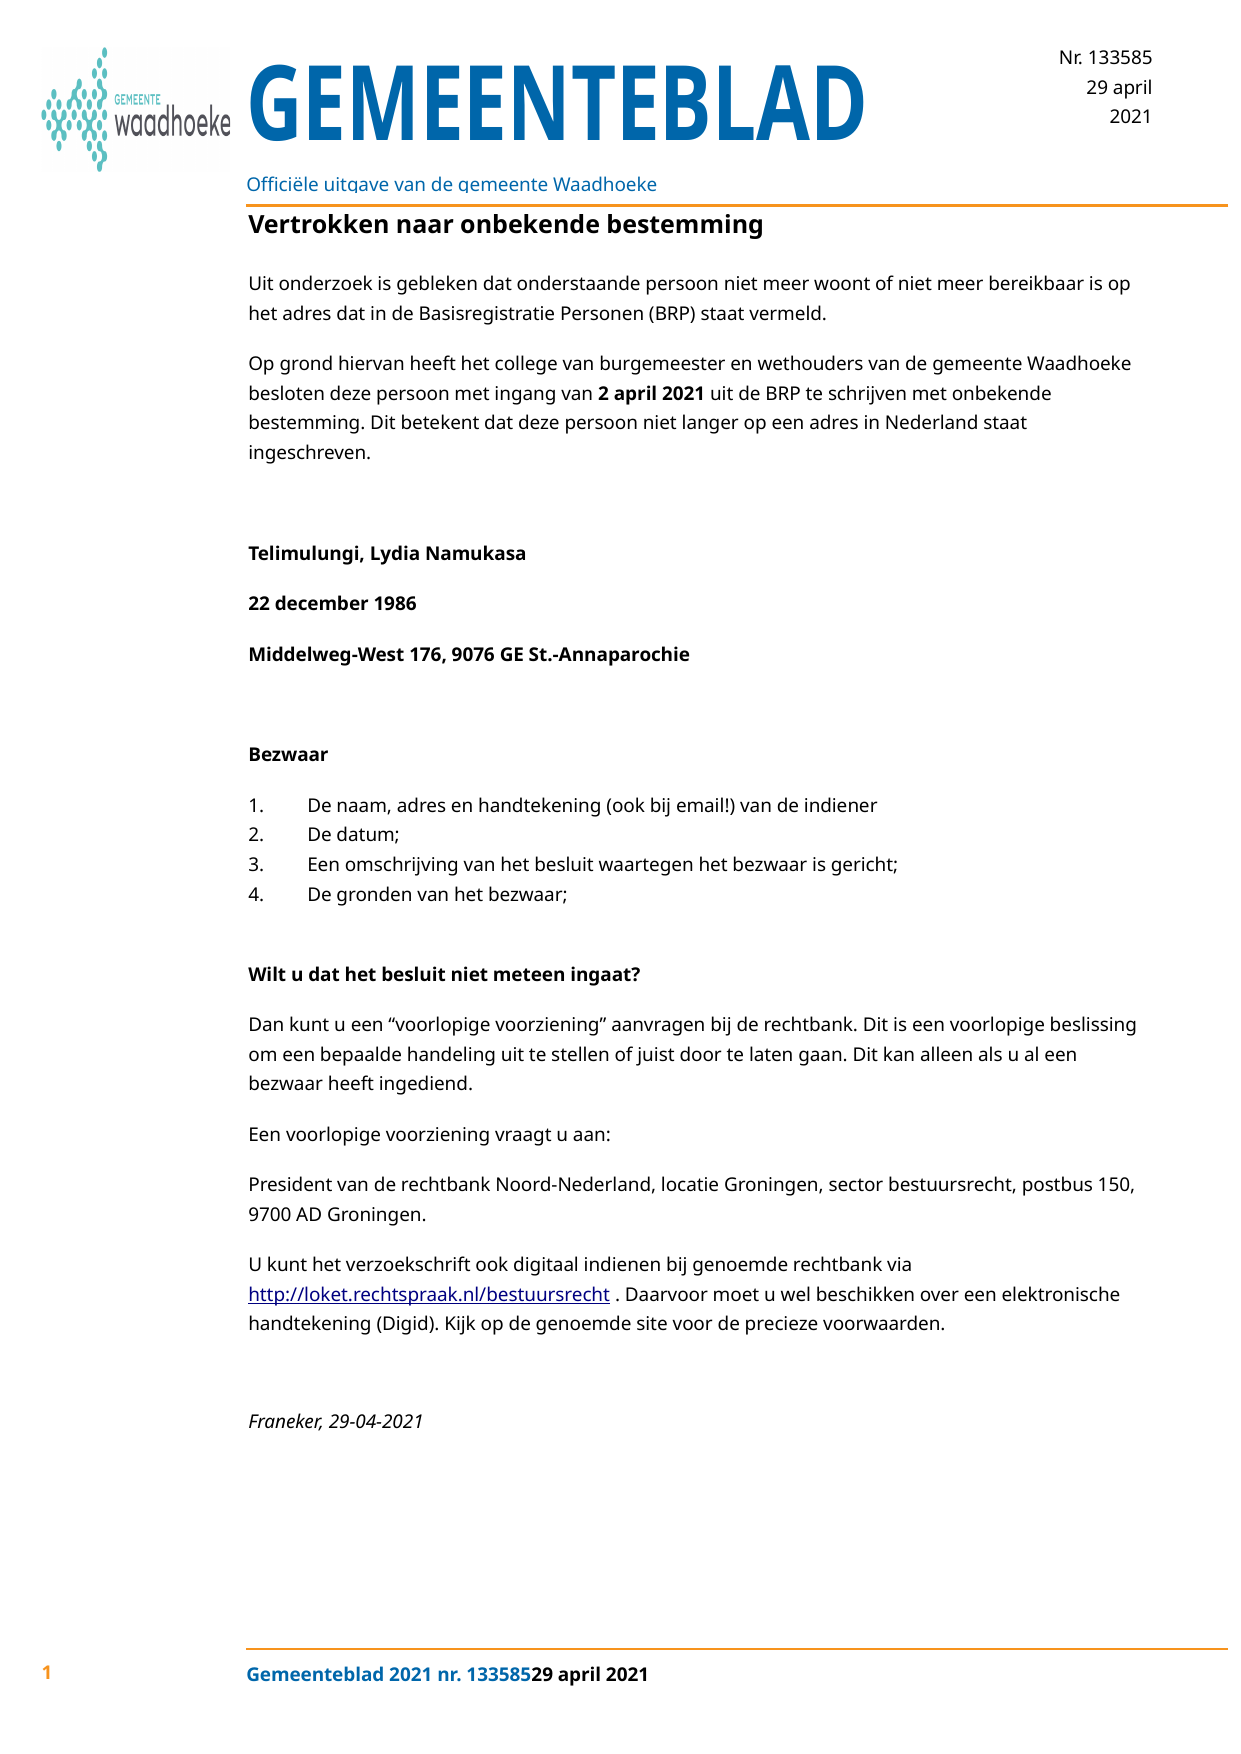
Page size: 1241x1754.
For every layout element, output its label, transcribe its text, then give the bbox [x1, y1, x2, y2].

text Middelweg-West 176, 9076 GE St.-Annaparochie [248, 641, 1152, 666]
text 22 december 1986 [248, 590, 1152, 616]
text President van de rechtbank Noord-Nederland, locatie Groningen, sector bestuursrecht, postbus 150, 9700 AD Groningen. [248, 1171, 1152, 1226]
text Bezwaar [248, 742, 1152, 767]
list De naam, adres en handtekening (ook bij email!) van de indiener [248, 792, 1152, 818]
text Uit onderzoek is gebleken dat onderstaande persoon niet meer woont of niet meer bereikbaar is op het adres dat in de Basisregistratie Personen (BRP) staat vermeld. [248, 270, 1152, 326]
list De datum; [248, 822, 1152, 847]
list Een omschrijving van het besluit waartegen het bezwaar is gericht; [248, 851, 1152, 877]
text Telimulungi, Lydia Namukasa [248, 540, 1152, 566]
text Dan kunt u een “voorlopige voorziening” aanvragen bij de rechtbank. Dit is een voorlopige beslissing om een bepaalde handeling uit te stellen of juist door te laten gaan. Dit kan alleen als u al een bezwaar heeft ingediend. [248, 1011, 1152, 1096]
list De gronden van het bezwaar; [248, 881, 1152, 906]
text Wilt u dat het besluit niet meteen ingaat? [248, 961, 1152, 986]
text U kunt het verzoekschrift ook digitaal indienen bij genoemde rechtbank via http://loket.rechtspraak.nl/bestuursrecht . Daarvoor moet u wel beschikken over een elektronische handtekening (Digid). Kijk op de genoemde site voor de precieze voorwaarden. [248, 1251, 1152, 1336]
text Franeker, 29-04-2021 [248, 1408, 1152, 1434]
text Op grond hiervan heeft het college van burgemeester en wethouders van de gemeente Waadhoeke besloten deze persoon met ingang van 2 april 2021 uit de BRP te schrijven met onbekende bestemming. Dit betekent dat deze persoon niet langer op een adres in Nederland staat ingeschreven. [248, 350, 1152, 465]
text Een voorlopige voorziening vraagt u aan: [248, 1121, 1152, 1146]
picture [41, 47, 231, 172]
text Vertrokken naar onbekende bestemming [248, 207, 1152, 241]
